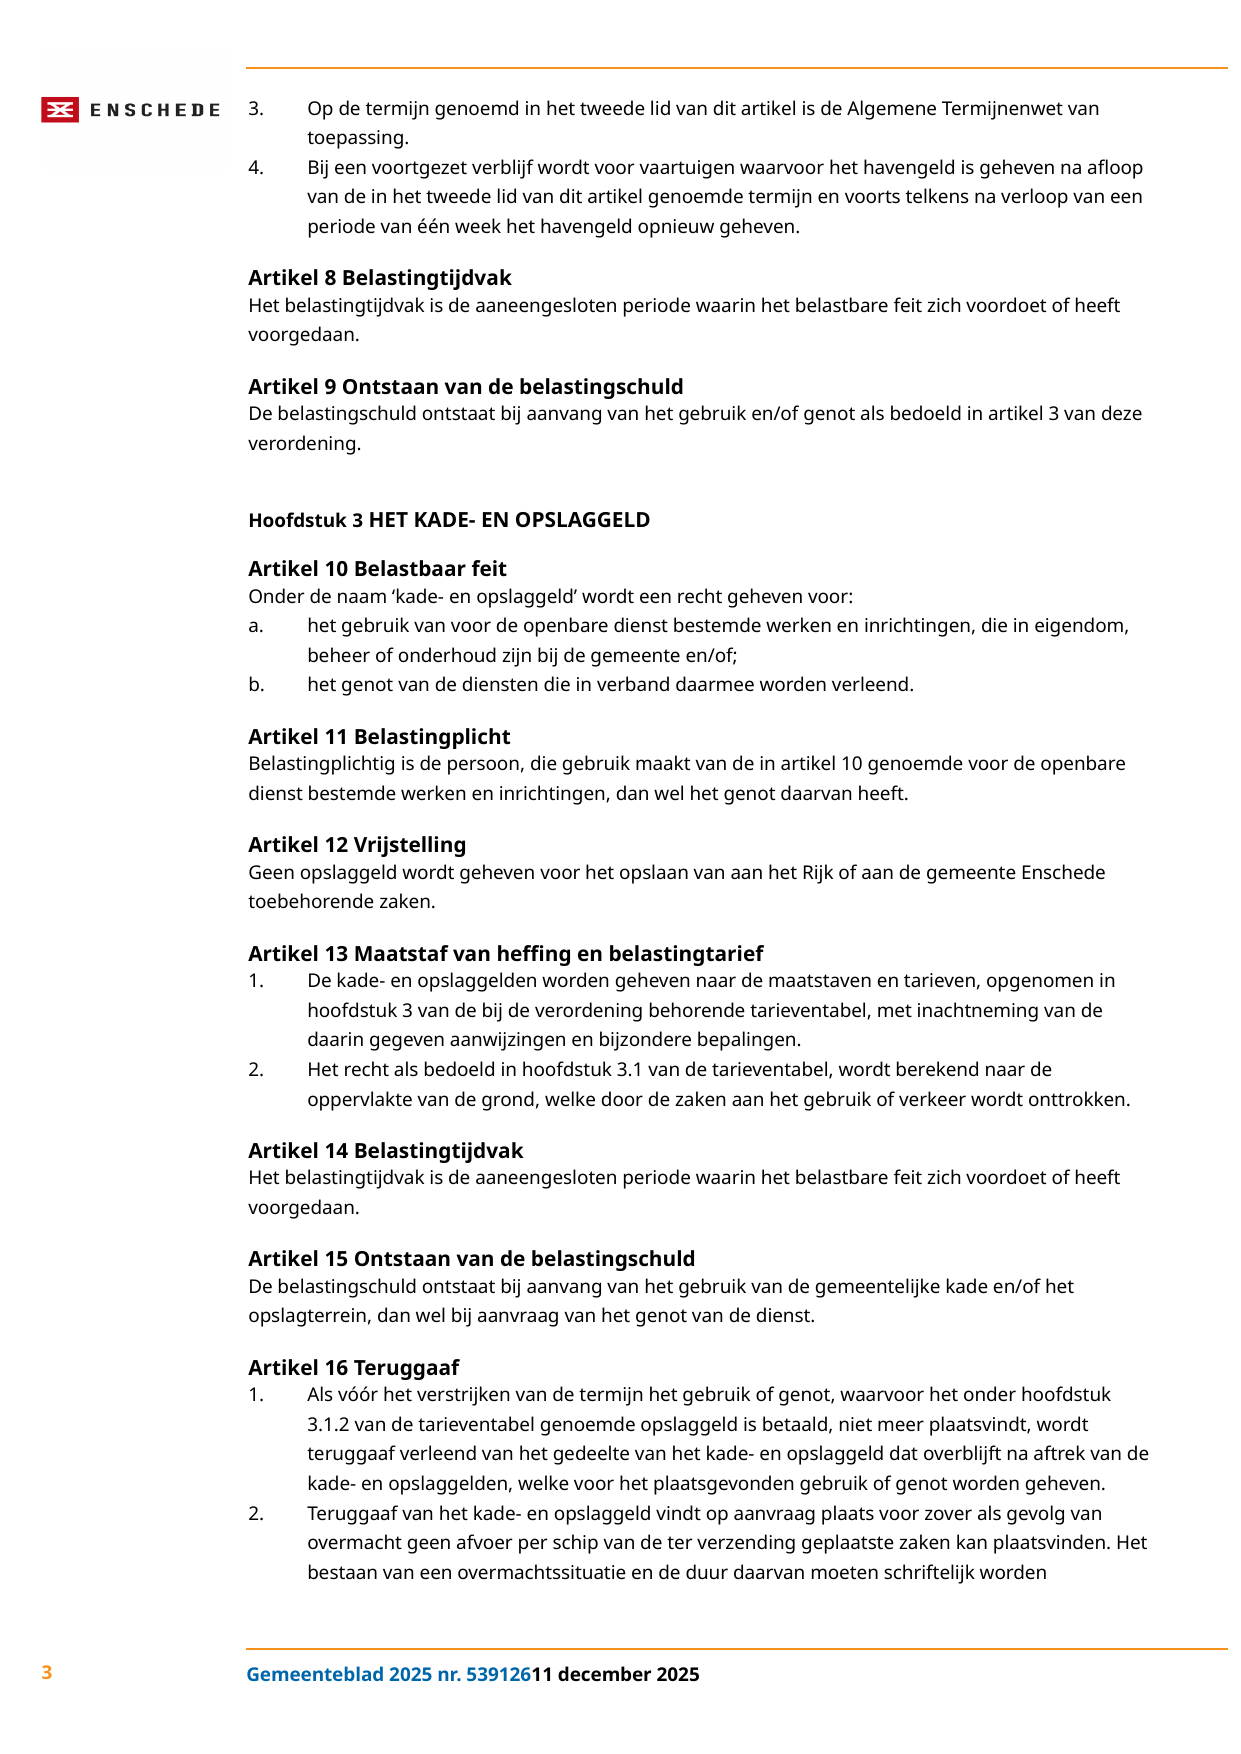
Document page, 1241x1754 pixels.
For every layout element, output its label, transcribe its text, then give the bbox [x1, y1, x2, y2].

text Artikel 15 Ontstaan van de belastingschuld [248, 1244, 1152, 1273]
text Geen opslaggeld wordt geheven voor het opslaan van aan het Rijk of aan de gemeente Enschede toebehorende zaken. [248, 859, 1152, 914]
picture [41, 47, 231, 172]
text Artikel 14 Belastingtijdvak [248, 1136, 1152, 1164]
text Artikel 11 Belastingplicht [248, 722, 1152, 751]
text Het belastingtijdvak is de aaneengesloten periode waarin het belastbare feit zich voordoet of heeft voorgedaan. [248, 1164, 1152, 1220]
list Bij een voortgezet verblijf wordt voor vaartuigen waarvoor het havengeld is geheven na afloop van de in het tweede lid van dit artikel genoemde termijn en voorts telkens na verloop van een periode van één week het havengeld opnieuw geheven. [248, 154, 1152, 239]
list het genot van de diensten die in verband daarmee worden verleend. [248, 672, 1152, 697]
text Artikel 9 Ontstaan van de belastingschuld [248, 372, 1152, 400]
text Artikel 8 Belastingtijdvak [248, 263, 1152, 292]
text Artikel 12 Vrijstelling [248, 831, 1152, 859]
text Het belastingtijdvak is de aaneengesloten periode waarin het belastbare feit zich voordoet of heeft voorgedaan. [248, 292, 1152, 347]
text Artikel 10 Belastbaar feit [248, 554, 1152, 583]
text Belastingplichtig is de persoon, die gebruik maakt van de in artikel 10 genoemde voor de openbare dienst bestemde werken en inrichtingen, dan wel het genot daarvan heeft. [248, 751, 1152, 806]
text De belastingschuld ontstaat bij aanvang van het gebruik en/of genot als bedoeld in artikel 3 van deze verordening. [248, 400, 1152, 456]
text De belastingschuld ontstaat bij aanvang van het gebruik van de gemeentelijke kade en/of het opslagterrein, dan wel bij aanvraag van het genot van de dienst. [248, 1273, 1152, 1328]
list Als vóór het verstrijken van de termijn het gebruik of genot, waarvoor het onder hoofdstuk 3.1.2 van de tarieventabel genoemde opslaggeld is betaald, niet meer plaatsvindt, wordt teruggaaf verleend van het gedeelte van het kade- en opslaggeld dat overblijft na aftrek van de kade- en opslaggelden, welke voor het plaatsgevonden gebruik of genot worden geheven. [248, 1381, 1152, 1496]
list Het recht als bedoeld in hoofdstuk 3.1 van de tarieventabel, wordt berekend naar de oppervlakte van de grond, welke door de zaken aan het gebruik of verkeer wordt onttrokken. [248, 1056, 1152, 1111]
text Onder de naam ‘kade- en opslaggeld’ wordt een recht geheven voor: [248, 583, 1152, 609]
list Op de termijn genoemd in het tweede lid van dit artikel is de Algemene Termijnenwet van toepassing. [248, 95, 1152, 150]
text Hoofdstuk 3 HET KADE- EN OPSLAGGELD [248, 505, 1152, 534]
list het gebruik van voor de openbare dienst bestemde werken en inrichtingen, die in eigendom, beheer of onderhoud zijn bij de gemeente en/of; [248, 612, 1152, 668]
list Teruggaaf van het kade- en opslaggeld vindt op aanvraag plaats voor zover als gevolg van overmacht geen afvoer per schip van de ter verzending geplaatste zaken kan plaatsvinden. Het bestaan van een overmachtssituatie en de duur daarvan moeten schriftelijk worden [248, 1500, 1152, 1585]
text Artikel 13 Maatstaf van heffing en belastingtarief [248, 939, 1152, 967]
list De kade- en opslaggelden worden geheven naar de maatstaven en tarieven, opgenomen in hoofdstuk 3 van de bij de verordening behorende tarieventabel, met inachtneming van de daarin gegeven aanwijzingen en bijzondere bepalingen. [248, 967, 1152, 1052]
text Artikel 16 Teruggaaf [248, 1353, 1152, 1381]
